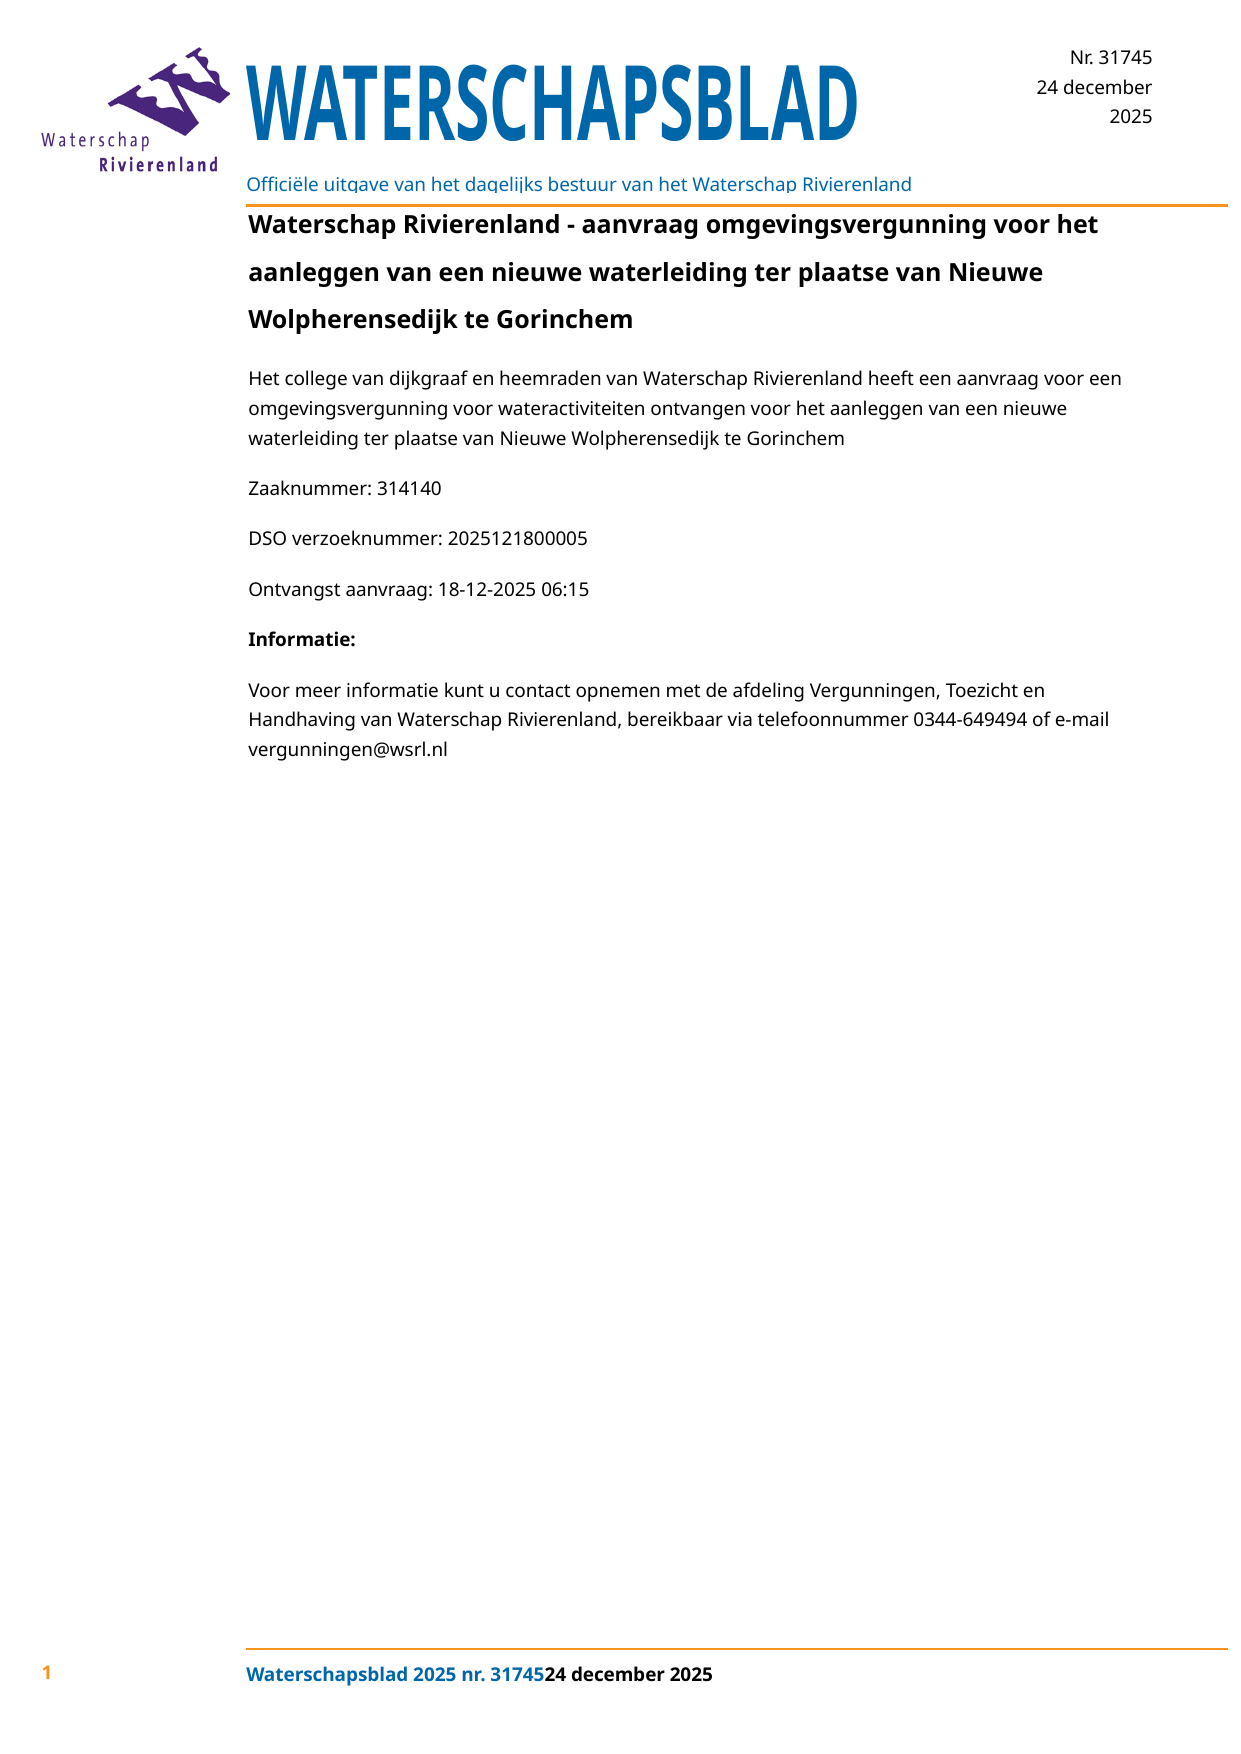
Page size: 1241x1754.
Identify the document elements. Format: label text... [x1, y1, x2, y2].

text Het college van dijkgraaf en heemraden van Waterschap Rivierenland heeft een aanvraag voor een omgevingsvergunning voor wateractiviteiten ontvangen voor het aanleggen van een nieuwe waterleiding ter plaatse van Nieuwe Wolpherensedijk te Gorinchem [248, 366, 1152, 450]
text Voor meer informatie kunt u contact opnemen met de afdeling Vergunningen, Toezicht en Handhaving van Waterschap Rivierenland, bereikbaar via telefoonnummer 0344-649494 of e-mail vergunningen@wsrl.nl [248, 677, 1152, 762]
picture [41, 47, 231, 172]
text DSO verzoeknummer: 2025121800005 [248, 526, 1152, 551]
text Ontvangst aanvraag: 18-12-2025 06:15 [248, 576, 1152, 602]
text Waterschap Rivierenland - aanvraag omgevingsvergunning voor het aanleggen van een nieuwe waterleiding ter plaatse van Nieuwe Wolpherensedijk te Gorinchem [248, 207, 1152, 336]
text Informatie: [248, 626, 1152, 652]
text Zaaknummer: 314140 [248, 475, 1152, 501]
